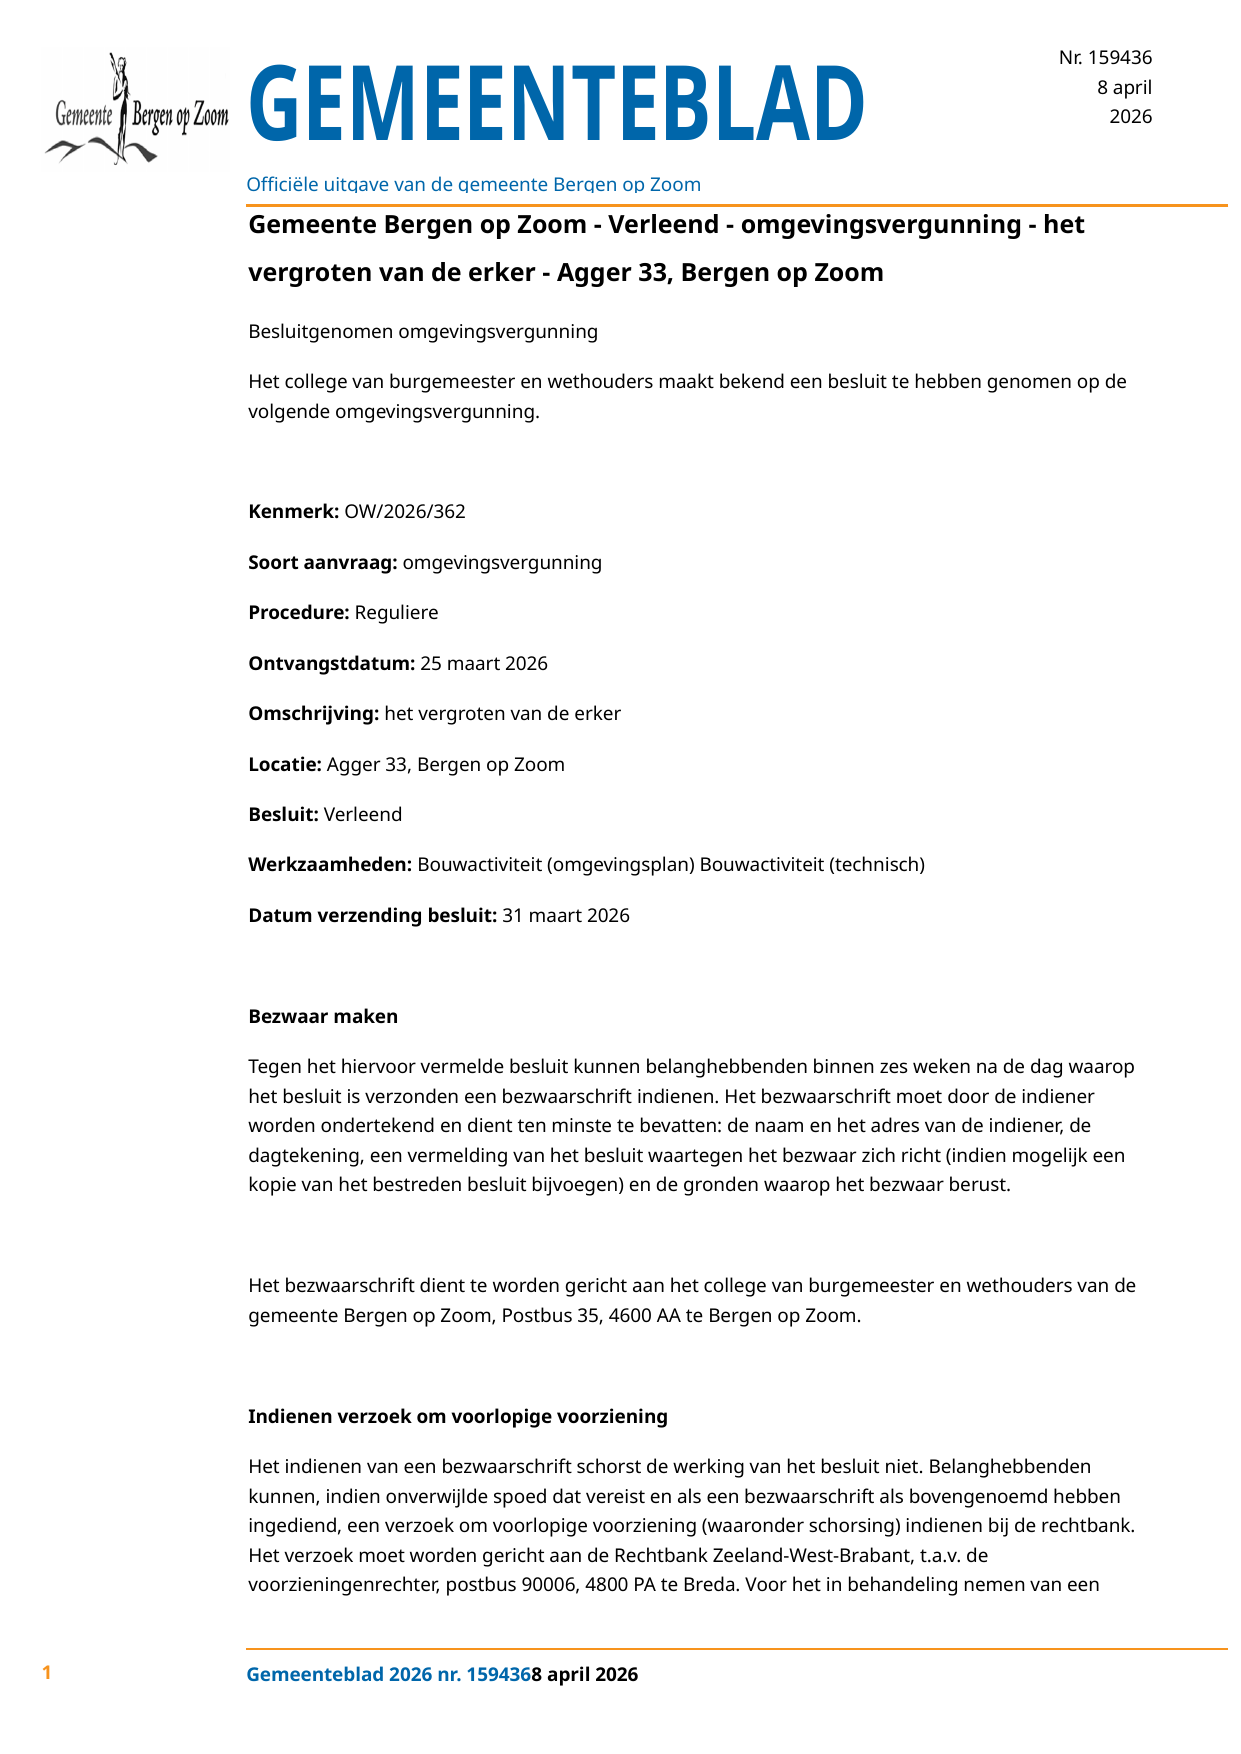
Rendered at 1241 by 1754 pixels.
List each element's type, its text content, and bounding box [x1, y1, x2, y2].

text Tegen het hiervoor vermelde besluit kunnen belanghebbenden binnen zes weken na de dag waarop het besluit is verzonden een bezwaarschrift indienen. Het bezwaarschrift moet door de indiener worden ondertekend en dient ten minste te bevatten: de naam en het adres van de indiener, de dagtekening, een vermelding van het besluit waartegen het bezwaar zich richt (indien mogelijk een kopie van het bestreden besluit bijvoegen) en de gronden waarop het bezwaar berust. [248, 1053, 1152, 1197]
text Het college van burgemeester en wethouders maakt bekend een besluit te hebben genomen op de volgende omgevingsvergunning. [248, 368, 1152, 424]
text Het indienen van een bezwaarschrift schorst de werking van het besluit niet. Belanghebbenden kunnen, indien onverwijlde spoed dat vereist en als een bezwaarschrift als bovengenoemd hebben ingediend, een verzoek om voorlopige voorziening (waaronder schorsing) indienen bij de rechtbank. Het verzoek moet worden gericht aan de Rechtbank Zeeland-West-Brabant, t.a.v. de voorzieningenrechter, postbus 90006, 4800 PA te Breda. Voor het in behandeling nemen van een [248, 1453, 1152, 1597]
text Locatie: Agger 33, Bergen op Zoom [248, 751, 1152, 777]
text Het bezwaarschrift dient te worden gericht aan het college van burgemeester en wethouders van de gemeente Bergen op Zoom, Postbus 35, 4600 AA te Bergen op Zoom. [248, 1272, 1152, 1328]
text Kenmerk: OW/2026/362 [248, 499, 1152, 524]
text Procedure: Reguliere [248, 599, 1152, 625]
text Indienen verzoek om voorlopige voorziening [248, 1403, 1152, 1429]
text Omschrijving: het vergroten van de erker [248, 700, 1152, 726]
text Werkzaamheden: Bouwactiviteit (omgevingsplan) Bouwactiviteit (technisch) [248, 852, 1152, 877]
text Soort aanvraag: omgevingsvergunning [248, 549, 1152, 575]
picture [41, 47, 231, 172]
text Ontvangstdatum: 25 maart 2026 [248, 650, 1152, 676]
text Besluit: Verleend [248, 801, 1152, 827]
text Gemeente Bergen op Zoom - Verleend - omgevingsvergunning - het vergroten van de erker - Agger 33, Bergen op Zoom [248, 207, 1152, 288]
text Bezwaar maken [248, 1003, 1152, 1029]
text Besluitgenomen omgevingsvergunning [248, 318, 1152, 344]
text Datum verzending besluit: 31 maart 2026 [248, 902, 1152, 928]
